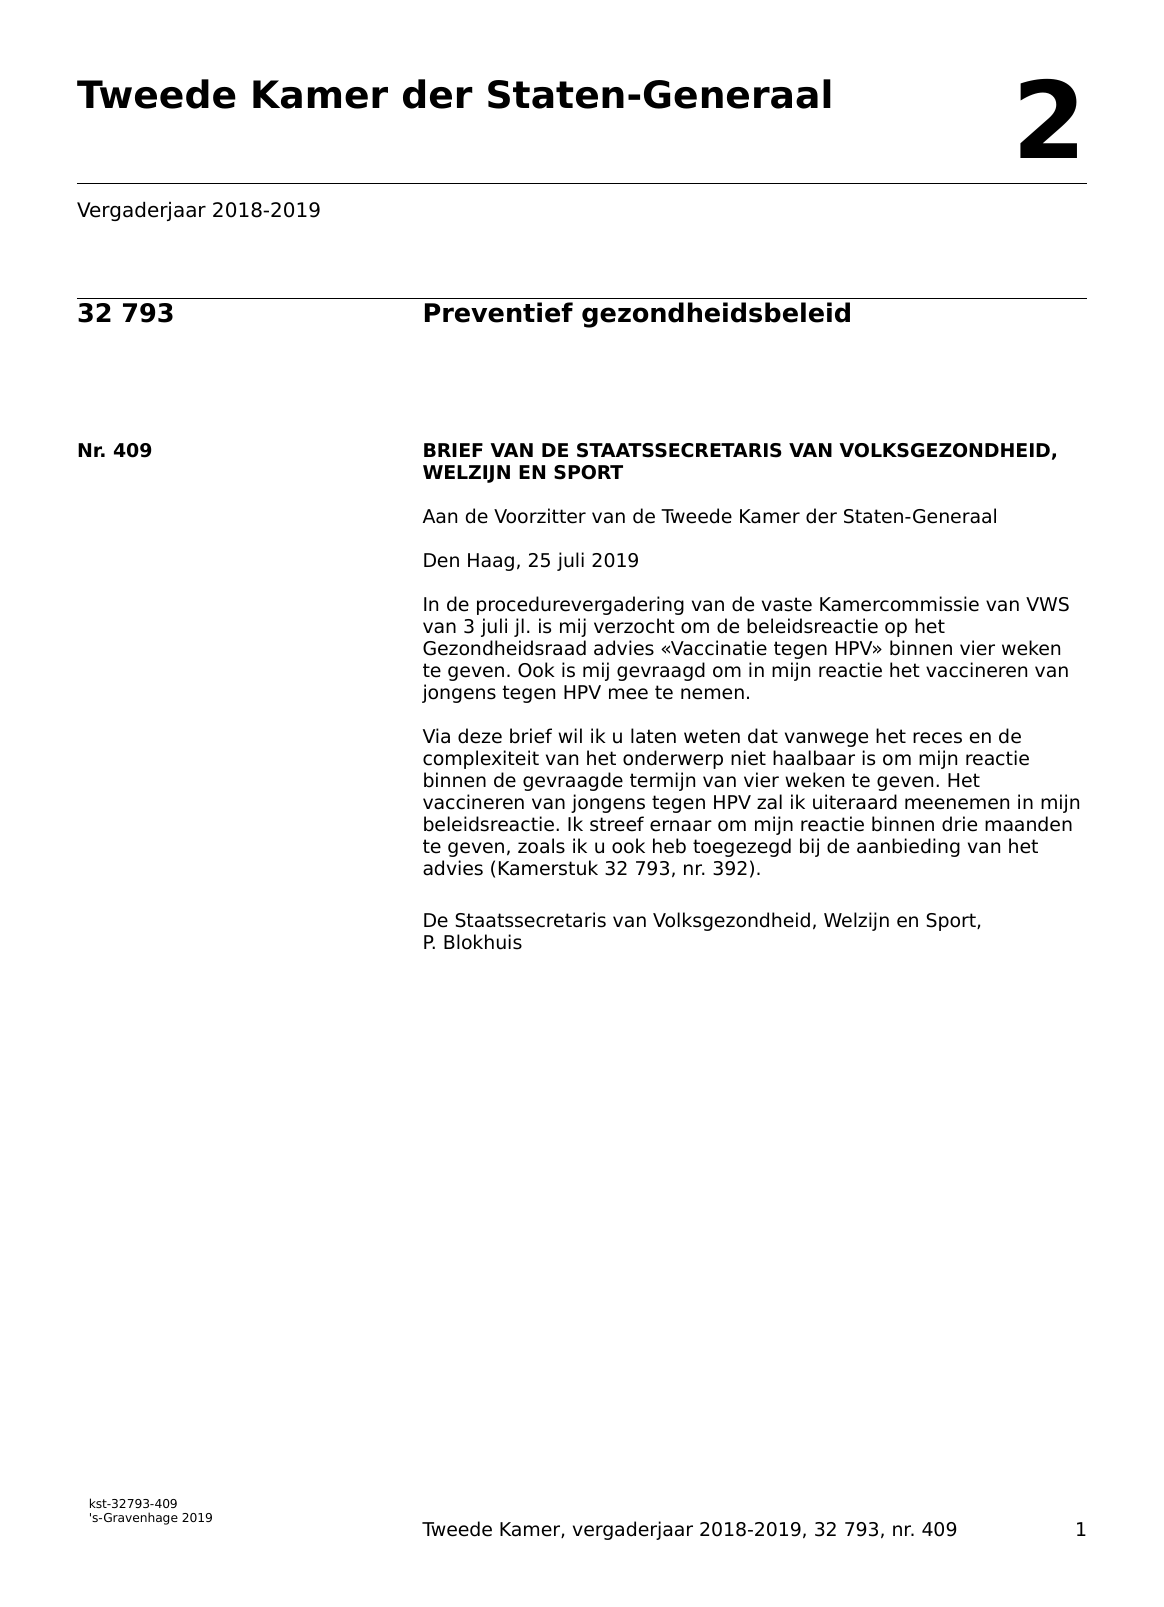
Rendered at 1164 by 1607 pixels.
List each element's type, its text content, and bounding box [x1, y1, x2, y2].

table_header Tweede Kamer der Staten-Generaal [77, 59, 886, 183]
text In de procedurevergadering van de vaste Kamercommissie van VWS van 3 juli jl. is mij verzocht om de beleidsreactie op het Gezondheidsraad advies «Vaccinatie tegen HPV» binnen vier weken te geven. Ook is mij gevraagd om in mijn reactie het vaccineren van jongens tegen HPV mee te nemen. [422, 594, 1087, 704]
subtitle Nr. 409 BRIEF VAN DE STAATSSECRETARIS VAN VOLKSGEZONDHEID, WELZIJN EN SPORT [77, 440, 1087, 484]
subtitle 32 793 Preventief gezondheidsbeleid [77, 299, 1087, 329]
text Aan de Voorzitter van de Tweede Kamer der Staten-Generaal [422, 506, 1087, 528]
text kst-32793-409 [88, 1497, 323, 1511]
text Den Haag, 25 juli 2019 [422, 550, 1087, 572]
table_cell Vergaderjaar 2018-2019 [77, 184, 1087, 298]
table_header 2 [886, 59, 1087, 183]
text De Staatssecretaris van Volksgezondheid, Welzijn en Sport, P. Blokhuis [422, 910, 1087, 954]
text 's-Gravenhage 2019 [88, 1511, 323, 1525]
text Via deze brief wil ik u laten weten dat vanwege het reces en de complexiteit van het onderwerp niet haalbaar is om mijn reactie binnen de gevraagde termijn van vier weken te geven. Het vaccineren van jongens tegen HPV zal ik uiteraard meenemen in mijn beleidsreactie. Ik streef ernaar om mijn reactie binnen drie maanden te geven, zoals ik u ook heb toegezegd bij de aanbieding van het advies (Kamerstuk 32 793, nr. 392). [422, 726, 1087, 880]
